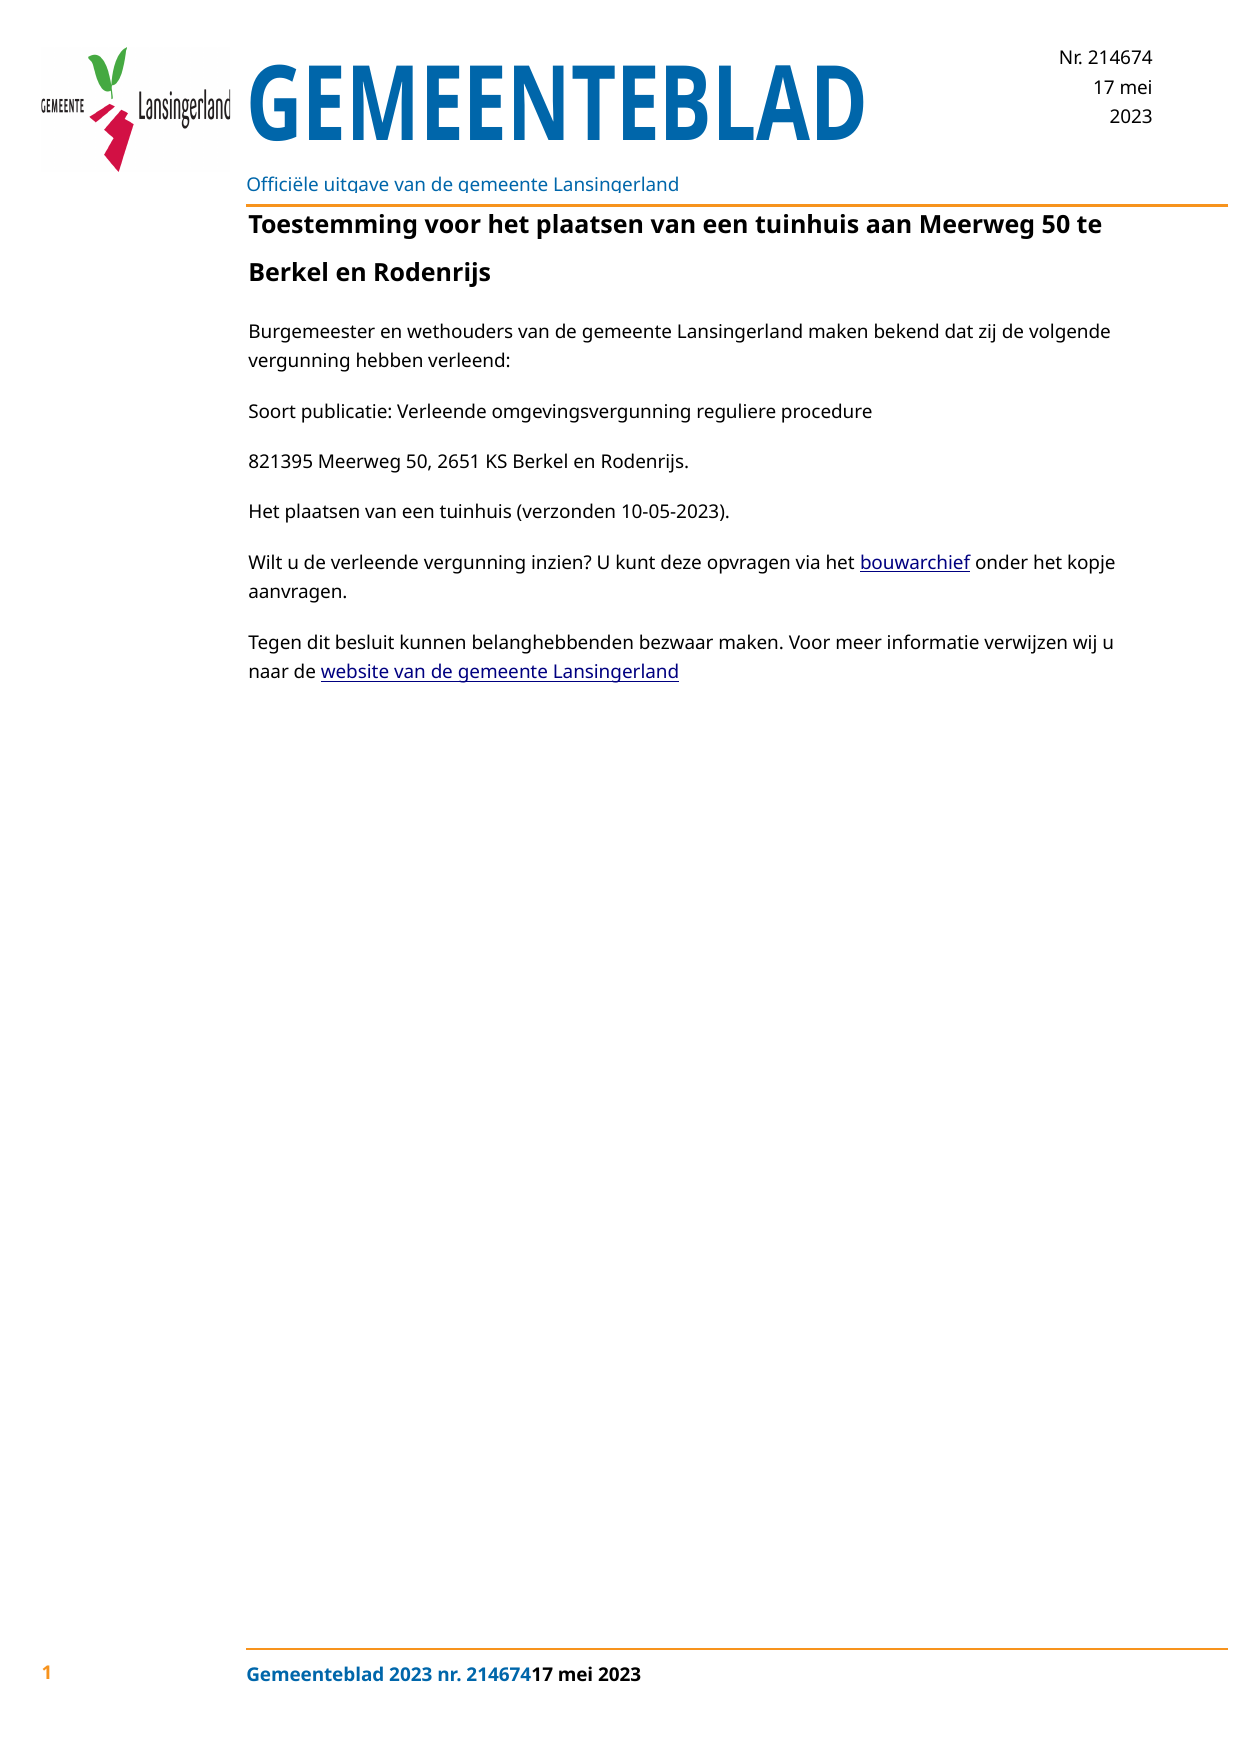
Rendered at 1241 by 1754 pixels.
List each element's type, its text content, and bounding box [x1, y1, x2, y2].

text 821395 Meerweg 50, 2651 KS Berkel en Rodenrijs. [248, 448, 1152, 474]
text Wilt u de verleende vergunning inzien? U kunt deze opvragen via het bouwarchief onder het kopje aanvragen. [248, 549, 1152, 604]
picture [41, 47, 231, 172]
text Het plaatsen van een tuinhuis (verzonden 10-05-2023). [248, 499, 1152, 524]
text Toestemming voor het plaatsen van een tuinhuis aan Meerweg 50 te Berkel en Rodenrijs [248, 207, 1152, 288]
text Burgemeester en wethouders van de gemeente Lansingerland maken bekend dat zij de volgende vergunning hebben verleend: [248, 318, 1152, 373]
text Soort publicatie: Verleende omgevingsvergunning reguliere procedure [248, 398, 1152, 424]
text Tegen dit besluit kunnen belanghebbenden bezwaar maken. Voor meer informatie verwijzen wij u naar de website van de gemeente Lansingerland [248, 629, 1152, 684]
